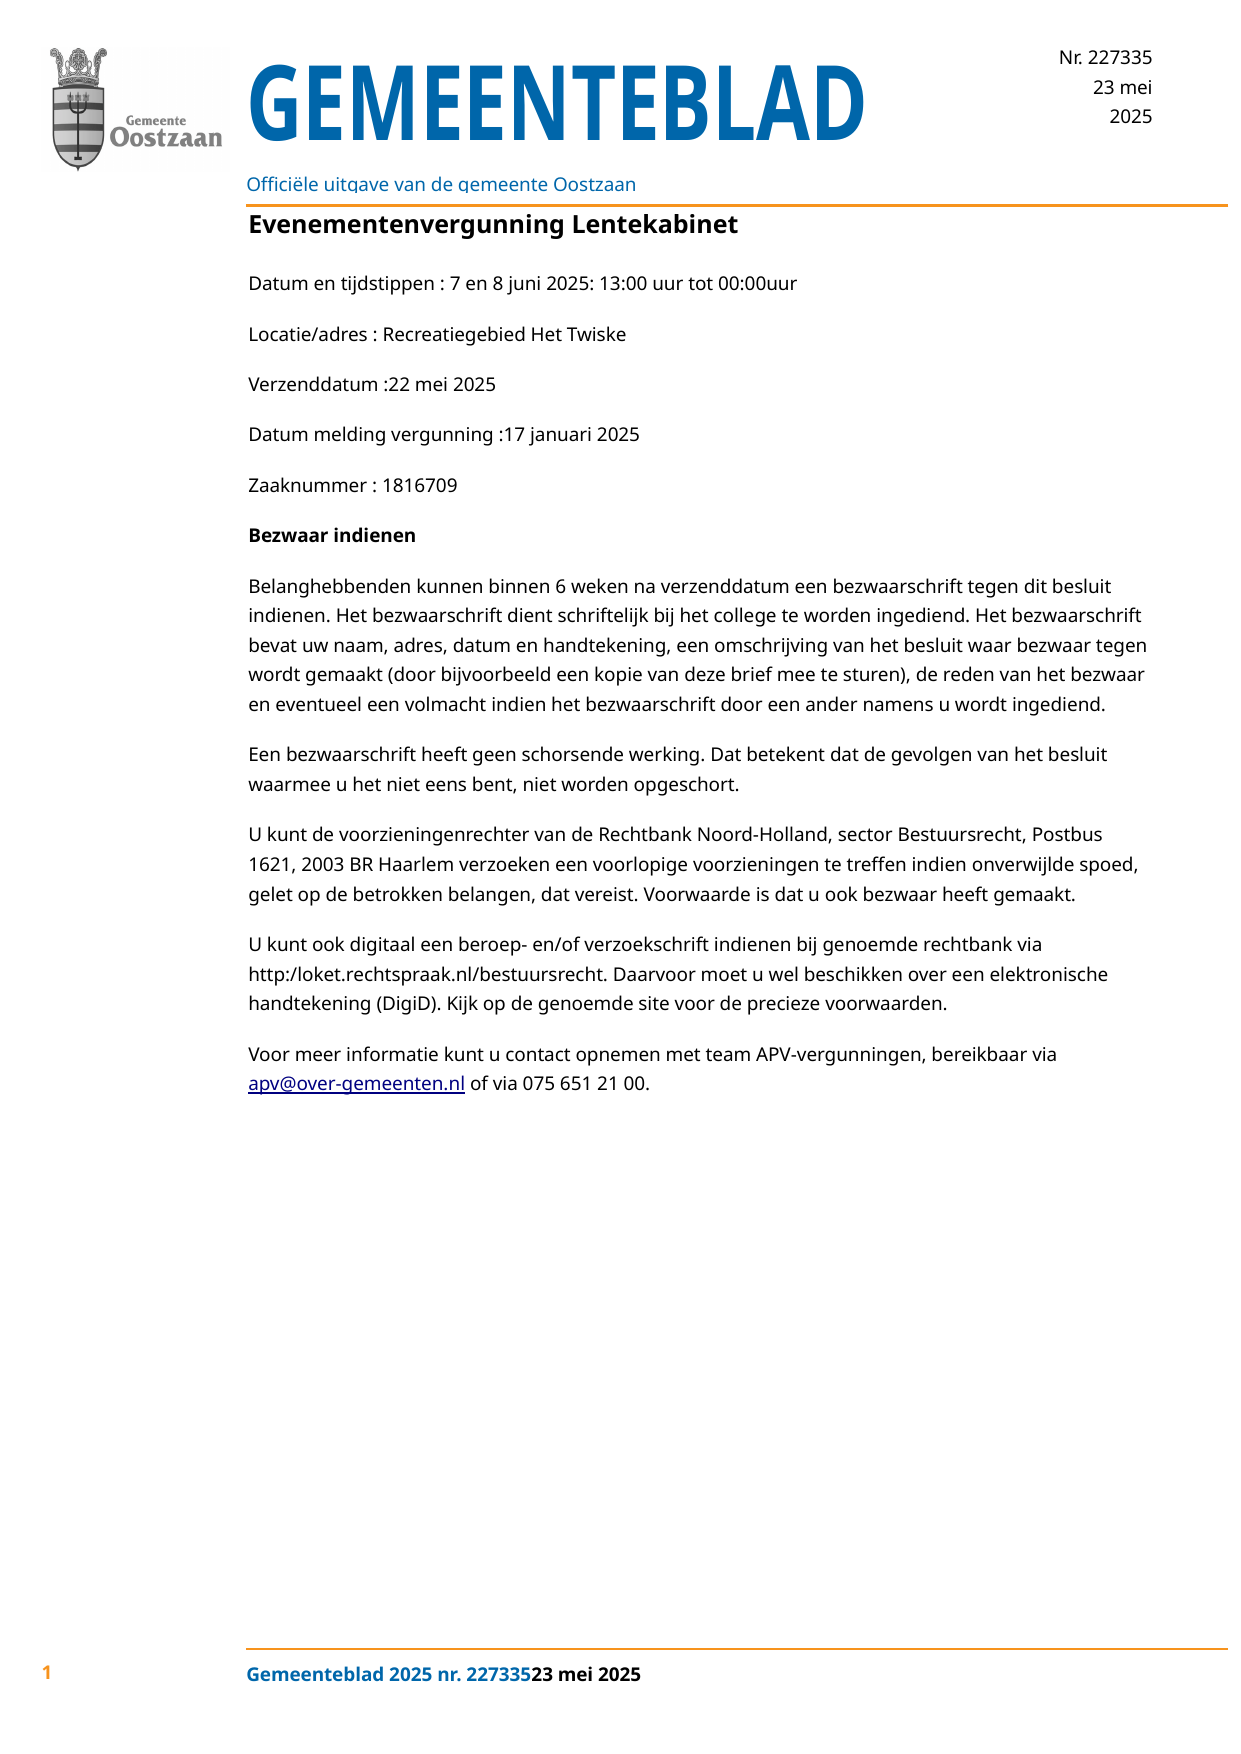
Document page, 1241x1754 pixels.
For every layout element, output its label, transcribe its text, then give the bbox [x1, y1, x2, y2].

text U kunt ook digitaal een beroep- en/of verzoekschrift indienen bij genoemde rechtbank via http:/loket.rechtspraak.nl/bestuursrecht. Daarvoor moet u wel beschikken over een elektronische handtekening (DigiD). Kijk op de genoemde site voor de precieze voorwaarden. [248, 931, 1152, 1016]
text Een bezwaarschrift heeft geen schorsende werking. Dat betekent dat de gevolgen van het besluit waarmee u het niet eens bent, niet worden opgeschort. [248, 742, 1152, 797]
text Voor meer informatie kunt u contact opnemen met team APV-vergunningen, bereikbaar via apv@over-gemeenten.nl of via 075 651 21 00. [248, 1041, 1152, 1096]
text Datum melding vergunning :17 januari 2025 [248, 422, 1152, 447]
text Bezwaar indienen [248, 522, 1152, 548]
text Locatie/adres : Recreatiegebied Het Twiske [248, 321, 1152, 346]
picture [41, 47, 231, 172]
text Belanghebbenden kunnen binnen 6 weken na verzenddatum een bezwaarschrift tegen dit besluit indienen. Het bezwaarschrift dient schriftelijk bij het college te worden ingediend. Het bezwaarschrift bevat uw naam, adres, datum en handtekening, een omschrijving van het besluit waar bezwaar tegen wordt gemaakt (door bijvoorbeeld een kopie van deze brief mee te sturen), de reden van het bezwaar en eventueel een volmacht indien het bezwaarschrift door een ander namens u wordt ingediend. [248, 573, 1152, 717]
text U kunt de voorzieningenrechter van de Rechtbank Noord-Holland, sector Bestuursrecht, Postbus 1621, 2003 BR Haarlem verzoeken een voorlopige voorzieningen te treffen indien onverwijlde spoed, gelet op de betrokken belangen, dat vereist. Voorwaarde is dat u ook bezwaar heeft gemaakt. [248, 822, 1152, 906]
text Verzenddatum :22 mei 2025 [248, 371, 1152, 397]
text Evenementenvergunning Lentekabinet [248, 207, 1152, 241]
text Zaaknummer : 1816709 [248, 472, 1152, 498]
text Datum en tijdstippen : 7 en 8 juni 2025: 13:00 uur tot 00:00uur [248, 270, 1152, 296]
